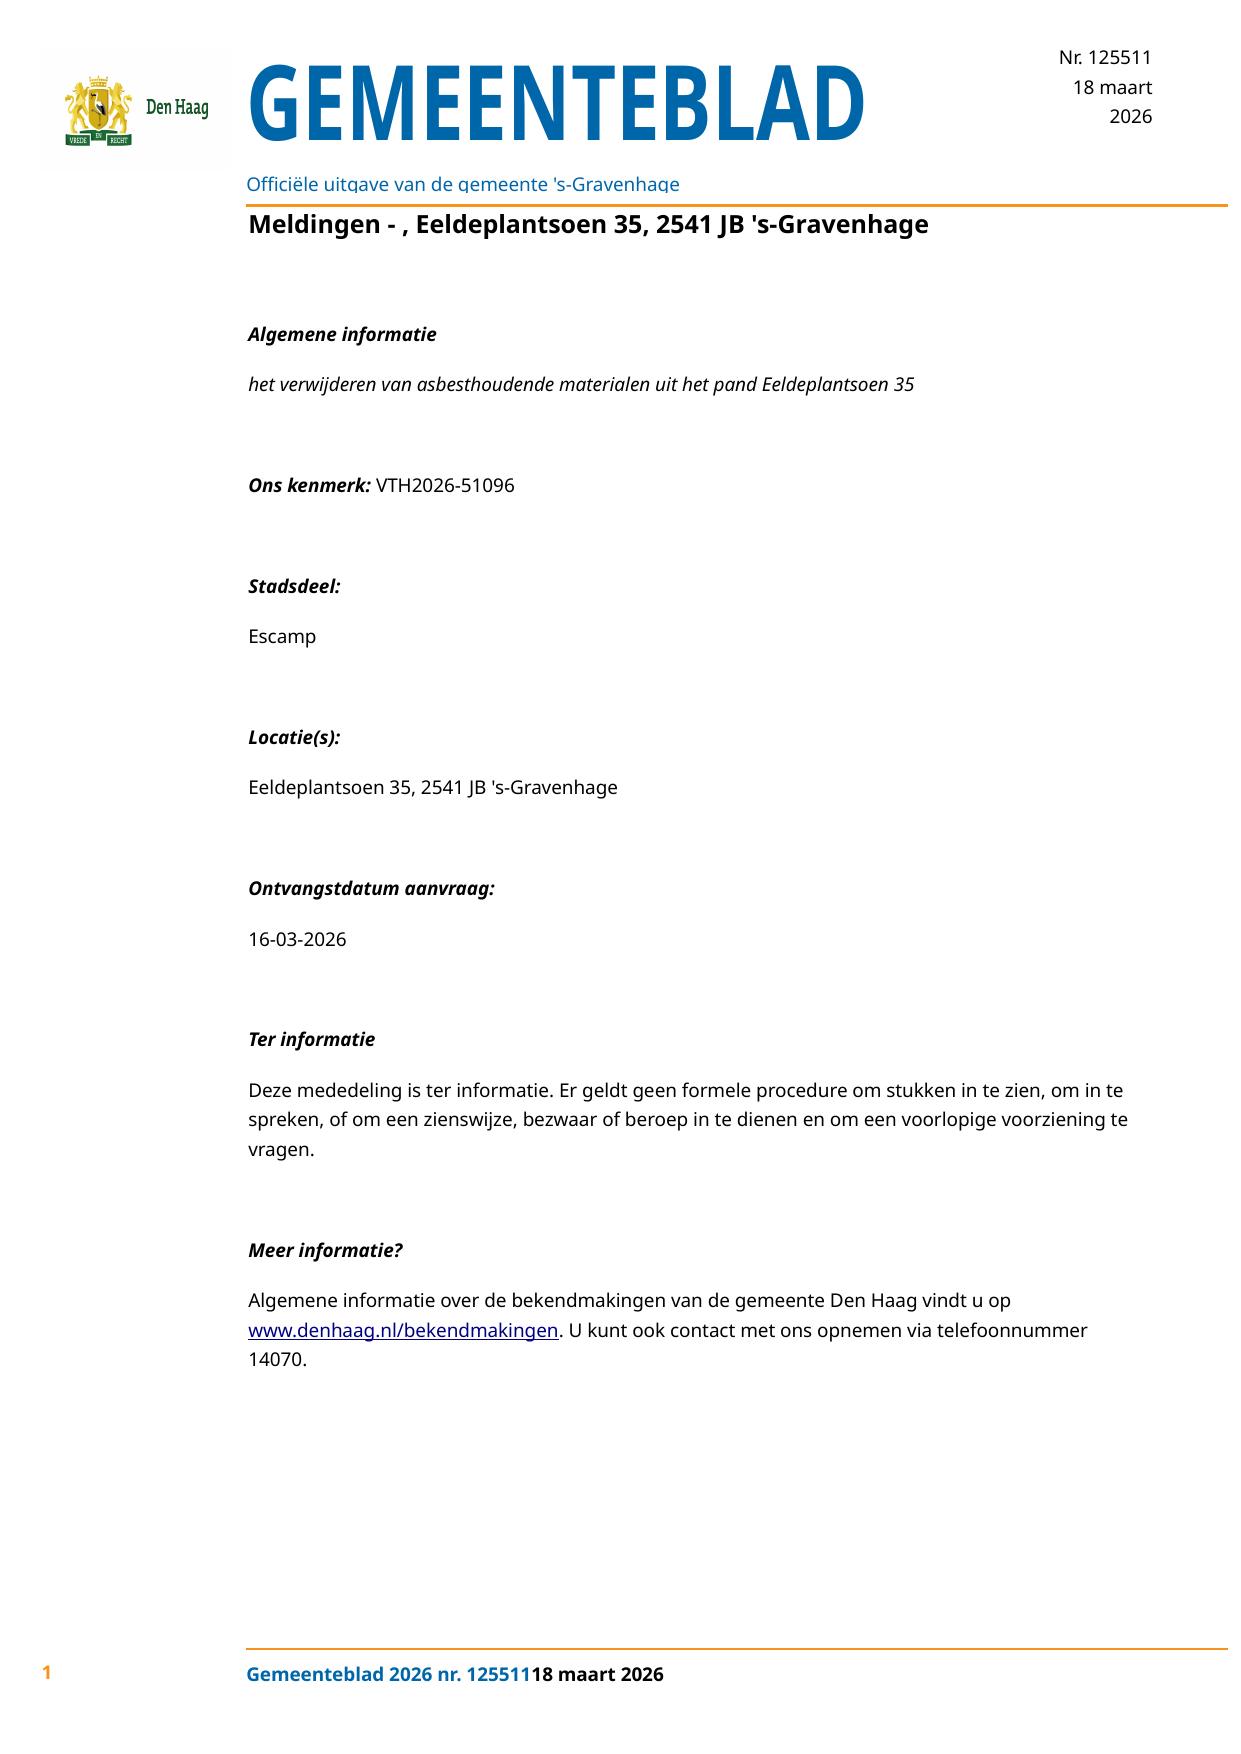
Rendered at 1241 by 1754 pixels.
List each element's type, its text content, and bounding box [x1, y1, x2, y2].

picture [41, 47, 231, 172]
text Meldingen - , Eeldeplantsoen 35, 2541 JB 's-Gravenhage [248, 207, 1152, 241]
text Ontvangstdatum aanvraag: [248, 875, 1152, 901]
text Locatie(s): [248, 724, 1152, 750]
text Escamp [248, 623, 1152, 649]
text Stadsdeel: [248, 573, 1152, 598]
text het verwijderen van asbesthoudende materialen uit het pand Eeldeplantsoen 35 [248, 371, 1152, 397]
text Algemene informatie [248, 321, 1152, 346]
text 16-03-2026 [248, 926, 1152, 951]
text Deze mededeling is ter informatie. Er geldt geen formele procedure om stukken in te zien, om in te spreken, of om een zienswijze, bezwaar of beroep in te dienen en om een voorlopige voorziening te vragen. [248, 1077, 1152, 1162]
text Meer informatie? [248, 1237, 1152, 1263]
text Algemene informatie over de bekendmakingen van de gemeente Den Haag vindt u op www.denhaag.nl/bekendmakingen. U kunt ook contact met ons opnemen via telefoonnummer 14070. [248, 1287, 1152, 1372]
text Ons kenmerk: VTH2026-51096 [248, 472, 1152, 498]
text Ter informatie [248, 1027, 1152, 1052]
text Eeldeplantsoen 35, 2541 JB 's-Gravenhage [248, 774, 1152, 800]
